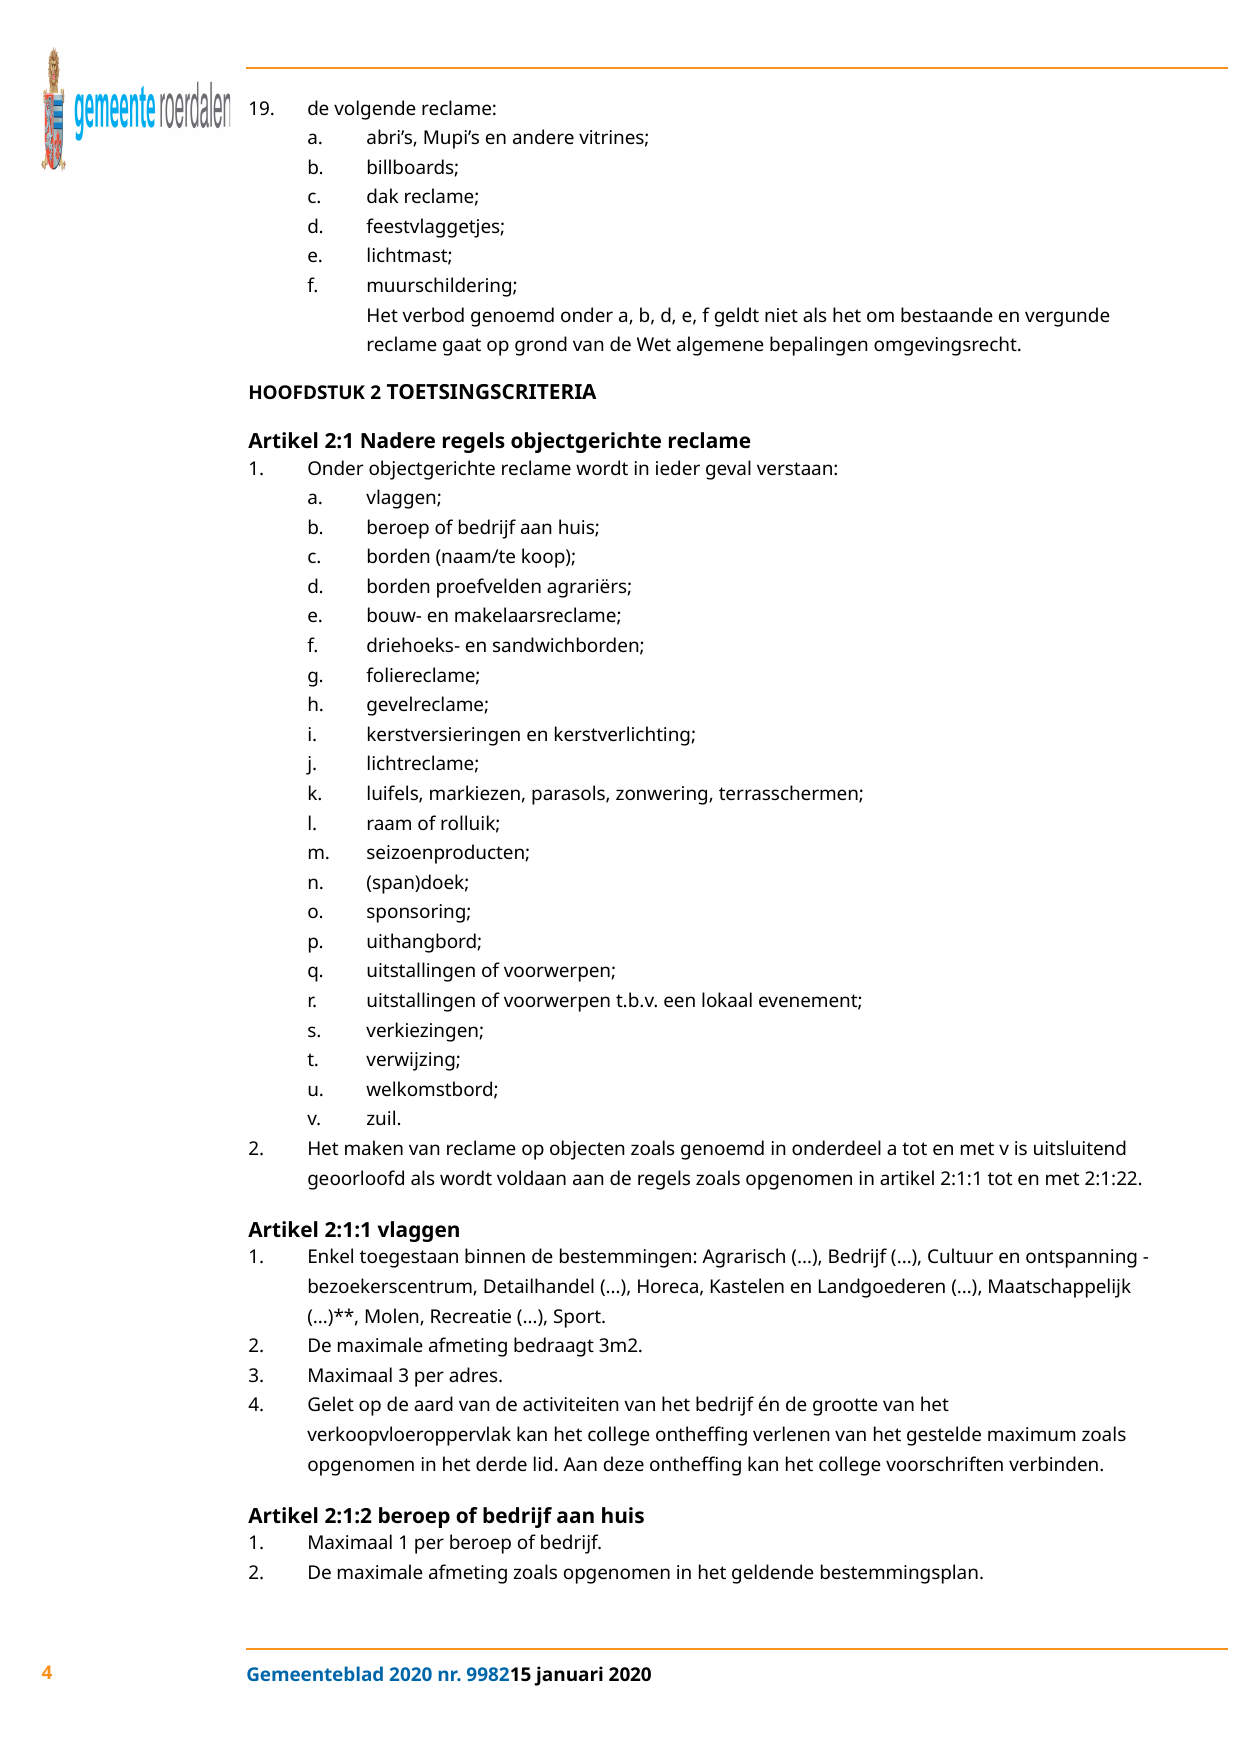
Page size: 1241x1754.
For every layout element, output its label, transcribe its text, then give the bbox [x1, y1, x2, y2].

list abri’s, Mupi’s en andere vitrines; [307, 124, 1152, 150]
list de volgende reclame: [248, 95, 1152, 121]
list verkiezingen; [307, 1017, 1152, 1043]
list raam of rolluik; [307, 810, 1152, 836]
text HOOFDSTUK 2 TOETSINGSCRITERIA [248, 377, 1152, 406]
list driehoeks- en sandwichborden; [307, 632, 1152, 658]
list Maximaal 3 per adres. [248, 1362, 1152, 1388]
list uithangbord; [307, 928, 1152, 954]
picture [41, 47, 231, 172]
list verwijzing; [307, 1046, 1152, 1072]
list (span)doek; [307, 869, 1152, 895]
list Onder objectgerichte reclame wordt in ieder geval verstaan: [248, 455, 1152, 481]
list uitstallingen of voorwerpen; [307, 958, 1152, 983]
text Artikel 2:1:1 vlaggen [248, 1215, 1152, 1244]
list bouw- en makelaarsreclame; [307, 603, 1152, 628]
list De maximale afmeting bedraagt 3m2. [248, 1332, 1152, 1358]
list Enkel toegestaan binnen de bestemmingen: Agrarisch (…), Bedrijf (…), Cultuur en ontspanning - bezoekerscentrum, Detailhandel (…), Horeca, Kastelen en Landgoederen (…), Maatschappelijk (…)**, Molen, Recreatie (…), Sport. [248, 1244, 1152, 1328]
list welkomstbord; [307, 1076, 1152, 1102]
list Maximaal 1 per beroep of bedrijf. [248, 1529, 1152, 1555]
list seizoenproducten; [307, 839, 1152, 865]
list Gelet op de aard van de activiteiten van het bedrijf én de grootte van het verkoopvloeroppervlak kan het college ontheffing verlenen van het gestelde maximum zoals opgenomen in het derde lid. Aan deze ontheffing kan het college voorschriften verbinden. [248, 1392, 1152, 1476]
list lichtmast; [307, 243, 1152, 268]
list De maximale afmeting zoals opgenomen in het geldende bestemmingsplan. [248, 1559, 1152, 1585]
list luifels, markiezen, parasols, zonwering, terrasschermen; [307, 780, 1152, 806]
list gevelreclame; [307, 691, 1152, 717]
list beroep of bedrijf aan huis; [307, 514, 1152, 540]
list borden (naam/te koop); [307, 543, 1152, 569]
list foliereclame; [307, 662, 1152, 688]
list feestvlaggetjes; [307, 213, 1152, 239]
list Het maken van reclame op objecten zoals genoemd in onderdeel a tot en met v is uitsluitend geoorloofd als wordt voldaan aan de regels zoals opgenomen in artikel 2:1:1 tot en met 2:1:22. [248, 1135, 1152, 1191]
list dak reclame; [307, 183, 1152, 209]
list Het verbod genoemd onder a, b, d, e, f geldt niet als het om bestaande en vergunde reclame gaat op grond van de Wet algemene bepalingen omgevingsrecht. [307, 302, 1152, 357]
list zuil. [307, 1106, 1152, 1131]
list borden proefvelden agrariërs; [307, 573, 1152, 599]
list muurschildering; [307, 272, 1152, 298]
text Artikel 2:1 Nadere regels objectgerichte reclame [248, 426, 1152, 455]
text Artikel 2:1:2 beroep of bedrijf aan huis [248, 1501, 1152, 1529]
list uitstallingen of voorwerpen t.b.v. een lokaal evenement; [307, 987, 1152, 1013]
list kerstversieringen en kerstverlichting; [307, 721, 1152, 747]
list sponsoring; [307, 898, 1152, 924]
list lichtreclame; [307, 751, 1152, 776]
list billboards; [307, 154, 1152, 180]
list vlaggen; [307, 484, 1152, 510]
